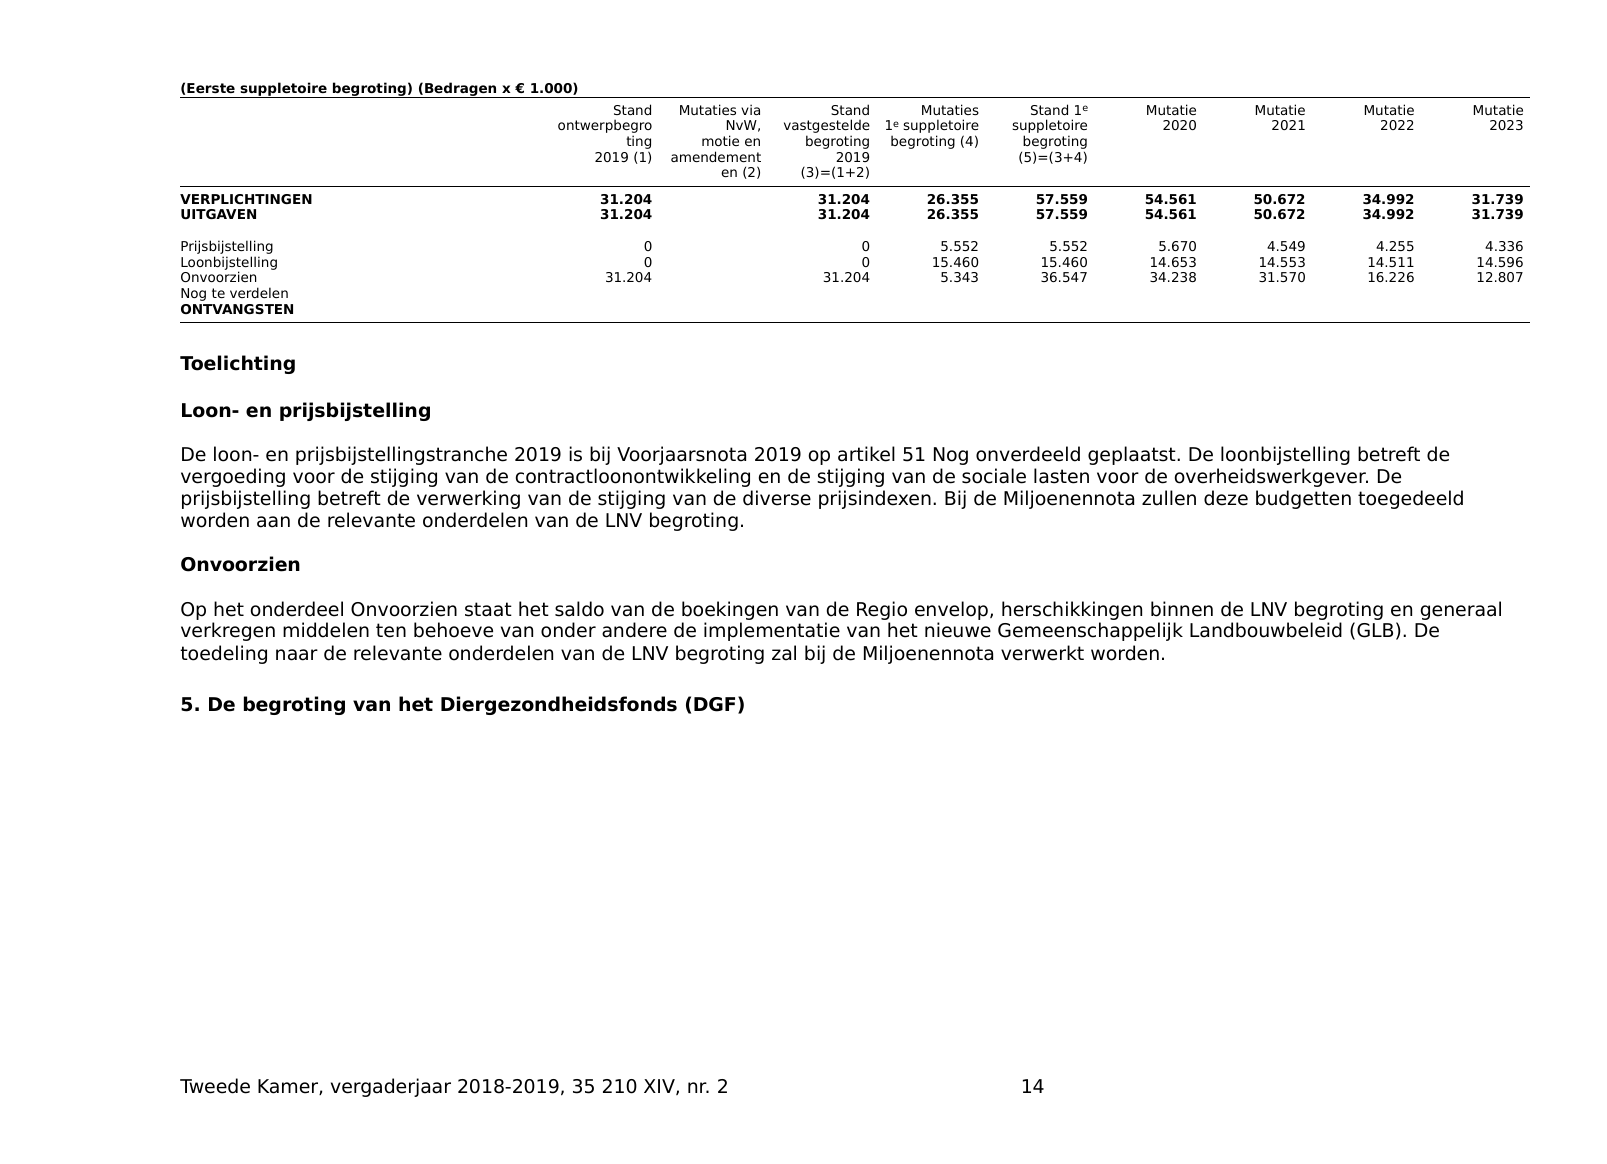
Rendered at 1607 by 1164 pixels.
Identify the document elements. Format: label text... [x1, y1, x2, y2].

table_cell 31.204 [767, 207, 876, 223]
table_cell [1203, 302, 1311, 322]
table_cell [767, 302, 876, 322]
table_cell [658, 270, 767, 286]
table_cell 31.204 [767, 270, 876, 286]
table_cell [767, 223, 876, 239]
table_cell 5.552 [985, 239, 1094, 254]
table_cell 14.596 [1420, 254, 1529, 270]
table_cell 34.992 [1311, 187, 1420, 207]
table_cell [180, 98, 549, 186]
subtitle Loon- en prijsbijstelling [180, 400, 1529, 422]
table_cell [180, 223, 549, 239]
table_cell 4.336 [1420, 239, 1529, 254]
subtitle Toelichting [180, 353, 1529, 375]
table_cell 16.226 [1311, 270, 1420, 286]
table_cell [658, 223, 767, 239]
table_cell 14.653 [1094, 254, 1203, 270]
table_cell [658, 254, 767, 270]
table_cell 54.561 [1094, 187, 1203, 207]
table_cell 31.204 [549, 207, 658, 223]
table_cell [658, 207, 767, 223]
subtitle Onvoorzien [180, 554, 1529, 576]
table_cell Stand ontwerpbegroting 2019 (1) [549, 98, 658, 186]
table_cell ONTVANGSTEN [180, 302, 549, 322]
table_cell [1094, 302, 1203, 322]
table_cell 31.204 [549, 187, 658, 207]
table_cell Mutatie 2023 [1420, 98, 1529, 186]
table_cell 0 [549, 239, 658, 254]
table_cell [1311, 286, 1420, 302]
table_cell Nog te verdelen [180, 286, 549, 302]
table_cell [658, 302, 767, 322]
table_cell Mutatie 2021 [1203, 98, 1311, 186]
subtitle 5. De begroting van het Diergezondheidsfonds (DGF) [180, 694, 1529, 716]
table_cell 0 [549, 254, 658, 270]
table_cell 15.460 [985, 254, 1094, 270]
table_cell 57.559 [985, 207, 1094, 223]
table_cell 31.204 [549, 270, 658, 286]
table_cell 34.992 [1311, 207, 1420, 223]
table_cell 0 [767, 239, 876, 254]
table_cell [767, 286, 876, 302]
table_cell 5.670 [1094, 239, 1203, 254]
table_cell Mutatie 2020 [1094, 98, 1203, 186]
table_cell 12.807 [1420, 270, 1529, 286]
table_cell Mutaties via NvW, motie en amendementen (2) [658, 98, 767, 186]
table_cell [549, 302, 658, 322]
table_cell Loonbijstelling [180, 254, 549, 270]
table_cell 4.255 [1311, 239, 1420, 254]
table_cell [876, 223, 985, 239]
table_cell [658, 239, 767, 254]
table_cell Stand 1e suppletoire begroting (5)=(3+4) [985, 98, 1094, 186]
table_cell [876, 302, 985, 322]
text De loon- en prijsbijstellingstranche 2019 is bij Voorjaarsnota 2019 op artikel 51 Nog onverdeeld geplaatst. De loonbijstelling betreft de vergoeding voor de stijging van de contractloonontwikkeling en de stijging van de sociale lasten voor de overheidswerkgever. De prijsbijstelling betreft de verwerking van de stijging van de diverse prijsindexen. Bij de Miljoenennota zullen deze budgetten toegedeeld worden aan de relevante onderdelen van de LNV begroting. [180, 444, 1529, 532]
table_cell 31.570 [1203, 270, 1311, 286]
table_cell 31.739 [1420, 187, 1529, 207]
table_cell 14.553 [1203, 254, 1311, 270]
table_cell [985, 286, 1094, 302]
table_cell [549, 223, 658, 239]
table_cell UITGAVEN [180, 207, 549, 223]
table_cell [1203, 223, 1311, 239]
table_cell VERPLICHTINGEN [180, 187, 549, 207]
table_cell Mutaties 1e suppletoire begroting (4) [876, 98, 985, 186]
table_cell Prijsbijstelling [180, 239, 549, 254]
table_cell [1203, 286, 1311, 302]
table_cell [549, 286, 658, 302]
table_cell 50.672 [1203, 207, 1311, 223]
table_cell Onvoorzien [180, 270, 549, 286]
table_cell 14.511 [1311, 254, 1420, 270]
table_cell 0 [767, 254, 876, 270]
table_cell [1420, 223, 1529, 239]
table_cell 54.561 [1094, 207, 1203, 223]
table_cell Stand vastgestelde begroting 2019 (3)=(1+2) [767, 98, 876, 186]
table_cell 4.549 [1203, 239, 1311, 254]
table_cell [1094, 286, 1203, 302]
table_cell 50.672 [1203, 187, 1311, 207]
table_cell [658, 187, 767, 207]
table_cell 34.238 [1094, 270, 1203, 286]
text Op het onderdeel Onvoorzien staat het saldo van de boekingen van de Regio envelop, herschikkingen binnen de LNV begroting en generaal verkregen middelen ten behoeve van onder andere de implementatie van het nieuwe Gemeenschappelijk Landbouwbeleid (GLB). De toedeling naar de relevante onderdelen van de LNV begroting zal bij de Miljoenennota verwerkt worden. [180, 598, 1529, 664]
table_cell 57.559 [985, 187, 1094, 207]
table_cell [985, 302, 1094, 322]
table_cell [1094, 223, 1203, 239]
table_cell 36.547 [985, 270, 1094, 286]
table_cell 31.204 [767, 187, 876, 207]
table_cell [1420, 302, 1529, 322]
table_cell Mutatie 2022 [1311, 98, 1420, 186]
table_cell [876, 286, 985, 302]
table_cell [1420, 286, 1529, 302]
table_cell [1311, 223, 1420, 239]
table_cell 31.739 [1420, 207, 1529, 223]
table_cell 5.552 [876, 239, 985, 254]
table_cell 26.355 [876, 207, 985, 223]
table_header (Eerste suppletoire begroting) (Bedragen x € 1.000) [180, 81, 1529, 97]
table_cell [658, 286, 767, 302]
table_cell 26.355 [876, 187, 985, 207]
table_cell 15.460 [876, 254, 985, 270]
table_cell [1311, 302, 1420, 322]
table_cell 5.343 [876, 270, 985, 286]
table_cell [985, 223, 1094, 239]
